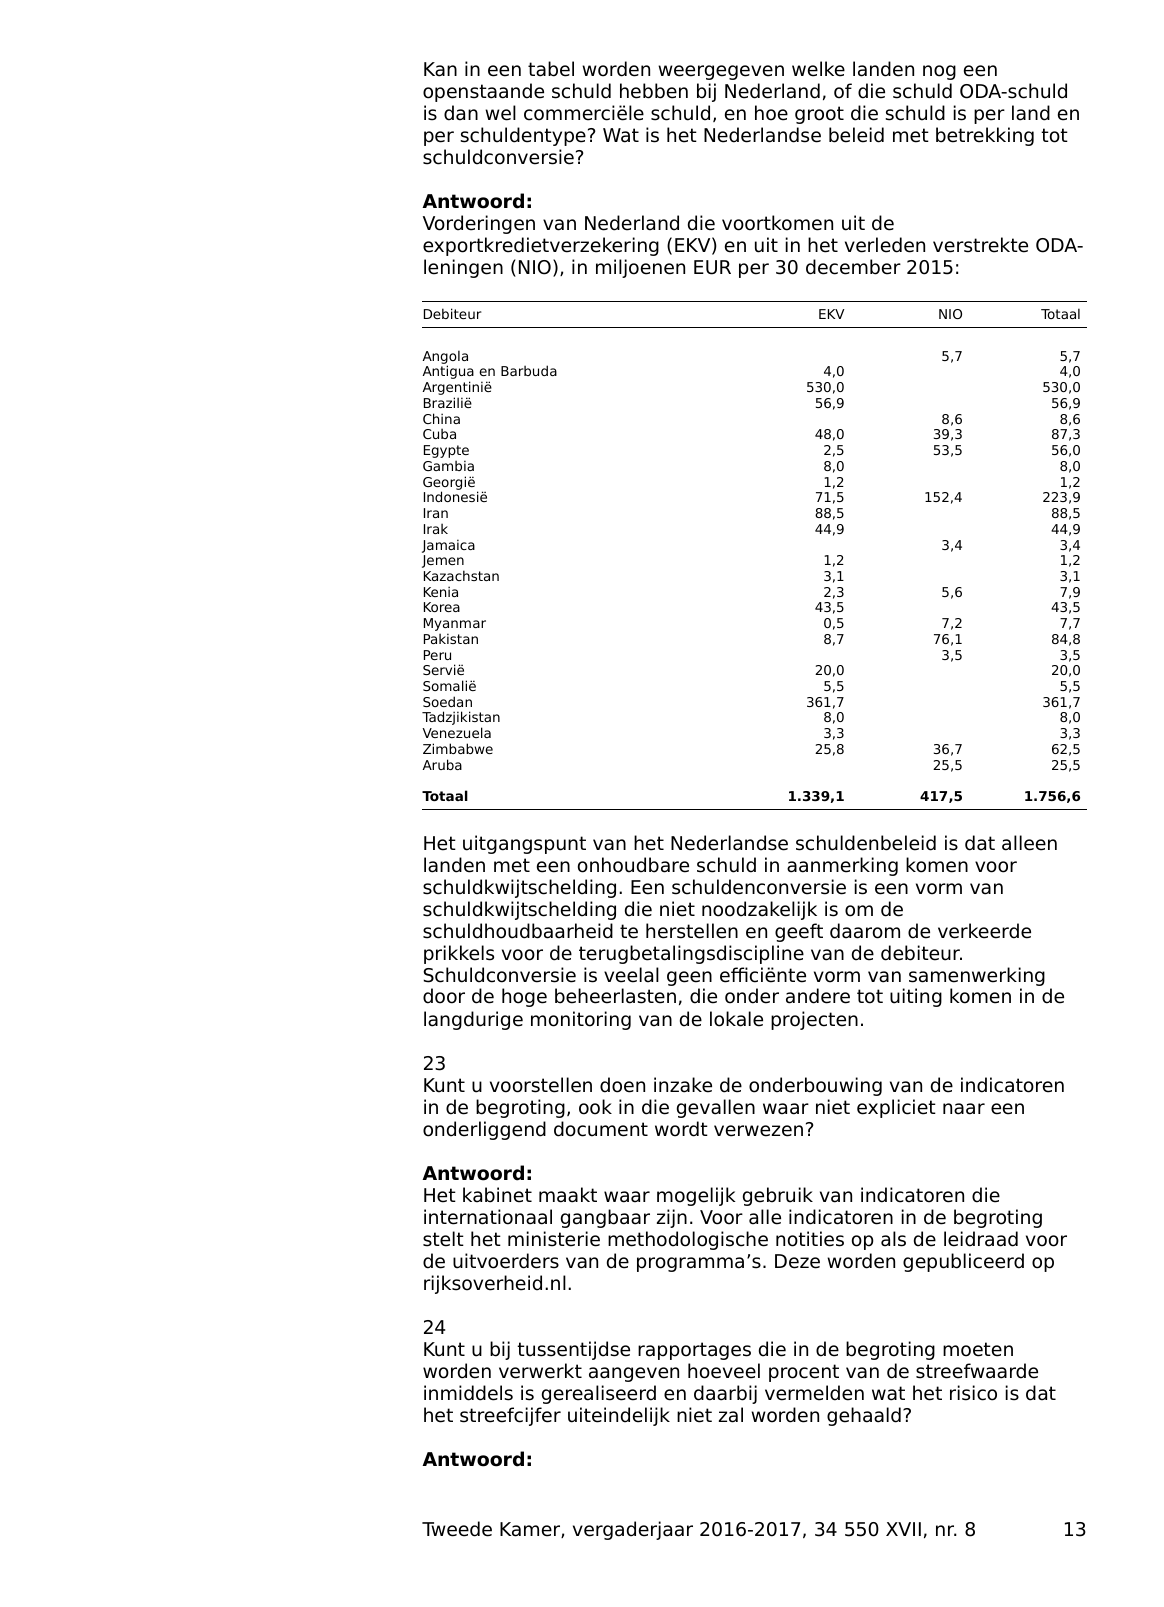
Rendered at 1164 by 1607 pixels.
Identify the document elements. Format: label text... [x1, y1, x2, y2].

table_cell 4,0 [969, 364, 1087, 380]
table_cell 56,9 [969, 396, 1087, 411]
table_cell 1,2 [969, 553, 1087, 569]
table_cell [850, 474, 968, 490]
table_cell [850, 506, 968, 522]
table_cell 3,5 [850, 648, 968, 663]
table_cell 56,0 [969, 443, 1087, 459]
table_header NIO [850, 302, 968, 327]
table_cell 530,0 [732, 380, 850, 396]
table_cell 5,5 [732, 679, 850, 694]
table_cell 36,7 [850, 742, 968, 757]
text 23 [422, 1053, 1087, 1074]
table_cell Georgië [422, 474, 732, 490]
table_header Debiteur [422, 302, 732, 327]
table_cell Iran [422, 506, 732, 522]
text 24 [422, 1317, 1087, 1339]
table_cell 0,5 [732, 616, 850, 632]
table_cell Brazilië [422, 396, 732, 411]
table_cell Myanmar [422, 616, 732, 632]
table_cell 8,0 [732, 459, 850, 474]
table_cell 88,5 [732, 506, 850, 522]
table_cell [422, 773, 732, 789]
table_cell [850, 663, 968, 679]
table_cell Angola [422, 349, 732, 364]
table_cell Cuba [422, 427, 732, 443]
table_cell 3,4 [850, 537, 968, 553]
table_cell 417,5 [850, 789, 968, 809]
table_cell [850, 773, 968, 789]
table_cell [850, 459, 968, 474]
table_cell 3,3 [732, 726, 850, 742]
table_cell 1,2 [969, 474, 1087, 490]
table_cell 223,9 [969, 490, 1087, 506]
text Antwoord: [422, 191, 1087, 213]
table_cell 25,8 [732, 742, 850, 757]
text Vorderingen van Nederland die voortkomen uit de exportkredietverzekering (EKV) en uit in het verleden verstrekte ODA-leningen (NIO), in miljoenen EUR per 30 december 2015: [422, 213, 1087, 279]
table_cell Jamaica [422, 537, 732, 553]
text Het uitgangspunt van het Nederlandse schuldenbeleid is dat alleen landen met een onhoudbare schuld in aanmerking komen voor schuldkwijtschelding. Een schuldenconversie is een vorm van schuldkwijtschelding die niet noodzakelijk is om de schuldhoudbaarheid te herstellen en geeft daarom de verkeerde prikkels voor de terugbetalingsdiscipline van de debiteur. Schuldconversie is veelal geen efficiënte vorm van samenwerking door de hoge beheerlasten, die onder andere tot uiting komen in de langdurige monitoring van de lokale projecten. [422, 833, 1087, 1030]
table_cell [732, 328, 850, 348]
table_cell Korea [422, 600, 732, 616]
table_cell 20,0 [969, 663, 1087, 679]
table_cell China [422, 411, 732, 427]
table_cell 39,3 [850, 427, 968, 443]
table_cell [850, 522, 968, 537]
table_cell Soedan [422, 695, 732, 710]
table_cell Jemen [422, 553, 732, 569]
table_cell [732, 537, 850, 553]
table_header EKV [732, 302, 850, 327]
table_cell 5,5 [969, 679, 1087, 694]
table_cell [969, 328, 1087, 348]
table_cell 44,9 [732, 522, 850, 537]
table_cell 7,9 [969, 585, 1087, 600]
table_cell [850, 328, 968, 348]
table_cell [732, 648, 850, 663]
table_cell 530,0 [969, 380, 1087, 396]
table_cell Zimbabwe [422, 742, 732, 757]
table_cell 3,1 [732, 569, 850, 584]
table_cell [850, 396, 968, 411]
text Antwoord: [422, 1449, 1087, 1471]
table_cell 87,3 [969, 427, 1087, 443]
table_cell [732, 773, 850, 789]
table_cell 8,6 [850, 411, 968, 427]
table_cell 1,2 [732, 474, 850, 490]
table_cell [850, 600, 968, 616]
table_cell [850, 726, 968, 742]
table_cell [732, 758, 850, 773]
table_cell Kenia [422, 585, 732, 600]
table_cell 361,7 [732, 695, 850, 710]
table_cell 25,5 [850, 758, 968, 773]
table_cell 8,0 [732, 710, 850, 726]
table_cell Gambia [422, 459, 732, 474]
table_cell 2,5 [732, 443, 850, 459]
table_cell 1,2 [732, 553, 850, 569]
table_cell 53,5 [850, 443, 968, 459]
table_cell 8,6 [969, 411, 1087, 427]
table_cell [732, 411, 850, 427]
table_cell 56,9 [732, 396, 850, 411]
table_cell [732, 349, 850, 364]
table_cell Peru [422, 648, 732, 663]
table_cell 5,7 [969, 349, 1087, 364]
table_cell 43,5 [969, 600, 1087, 616]
text Antwoord: [422, 1163, 1087, 1185]
table_cell 62,5 [969, 742, 1087, 757]
table_cell Pakistan [422, 632, 732, 647]
table_cell 43,5 [732, 600, 850, 616]
table_cell Egypte [422, 443, 732, 459]
table_cell 8,0 [969, 710, 1087, 726]
table_cell [850, 364, 968, 380]
table_cell [850, 695, 968, 710]
text Kan in een tabel worden weergegeven welke landen nog een openstaande schuld hebben bij Nederland, of die schuld ODA-schuld is dan wel commerciële schuld, en hoe groot die schuld is per land en per schuldentype? Wat is het Nederlandse beleid met betrekking tot schuldconversie? [422, 59, 1087, 169]
table_cell 3,1 [969, 569, 1087, 584]
table_cell 88,5 [969, 506, 1087, 522]
table_cell Indonesië [422, 490, 732, 506]
table_cell 76,1 [850, 632, 968, 647]
table_cell 3,3 [969, 726, 1087, 742]
table_cell Servië [422, 663, 732, 679]
table_cell [850, 679, 968, 694]
table_cell 7,2 [850, 616, 968, 632]
table_cell Antigua en Barbuda [422, 364, 732, 380]
table_cell 5,7 [850, 349, 968, 364]
table_cell 3,4 [969, 537, 1087, 553]
table_cell Somalië [422, 679, 732, 694]
table_cell 25,5 [969, 758, 1087, 773]
table_cell Argentinië [422, 380, 732, 396]
table_cell [422, 328, 732, 348]
table_cell [850, 553, 968, 569]
table_cell [969, 773, 1087, 789]
table_cell 1.756,6 [969, 789, 1087, 809]
table_cell 3,5 [969, 648, 1087, 663]
table_header Totaal [969, 302, 1087, 327]
table_cell 84,8 [969, 632, 1087, 647]
table_cell [850, 380, 968, 396]
table_cell 361,7 [969, 695, 1087, 710]
table_cell 71,5 [732, 490, 850, 506]
table_cell 1.339,1 [732, 789, 850, 809]
table_cell Totaal [422, 789, 732, 809]
table_cell 4,0 [732, 364, 850, 380]
table_cell 8,7 [732, 632, 850, 647]
table_cell 44,9 [969, 522, 1087, 537]
text Het kabinet maakt waar mogelijk gebruik van indicatoren die internationaal gangbaar zijn. Voor alle indicatoren in de begroting stelt het ministerie methodologische notities op als de leidraad voor de uitvoerders van de programma’s. Deze worden gepubliceerd op rijksoverheid.nl. [422, 1185, 1087, 1294]
table_cell 2,3 [732, 585, 850, 600]
table_cell 8,0 [969, 459, 1087, 474]
table_cell [850, 710, 968, 726]
table_cell Tadzjikistan [422, 710, 732, 726]
table_cell 7,7 [969, 616, 1087, 632]
table_cell 5,6 [850, 585, 968, 600]
table_cell 20,0 [732, 663, 850, 679]
table_cell 152,4 [850, 490, 968, 506]
table_cell [850, 569, 968, 584]
table_cell Aruba [422, 758, 732, 773]
table_cell Kazachstan [422, 569, 732, 584]
table_cell Venezuela [422, 726, 732, 742]
text Kunt u bij tussentijdse rapportages die in de begroting moeten worden verwerkt aangeven hoeveel procent van de streefwaarde inmiddels is gerealiseerd en daarbij vermelden wat het risico is dat het streefcijfer uiteindelijk niet zal worden gehaald? [422, 1339, 1087, 1427]
table_cell 48,0 [732, 427, 850, 443]
text Kunt u voorstellen doen inzake de onderbouwing van de indicatoren in de begroting, ook in die gevallen waar niet expliciet naar een onderliggend document wordt verwezen? [422, 1074, 1087, 1141]
table_cell Irak [422, 522, 732, 537]
